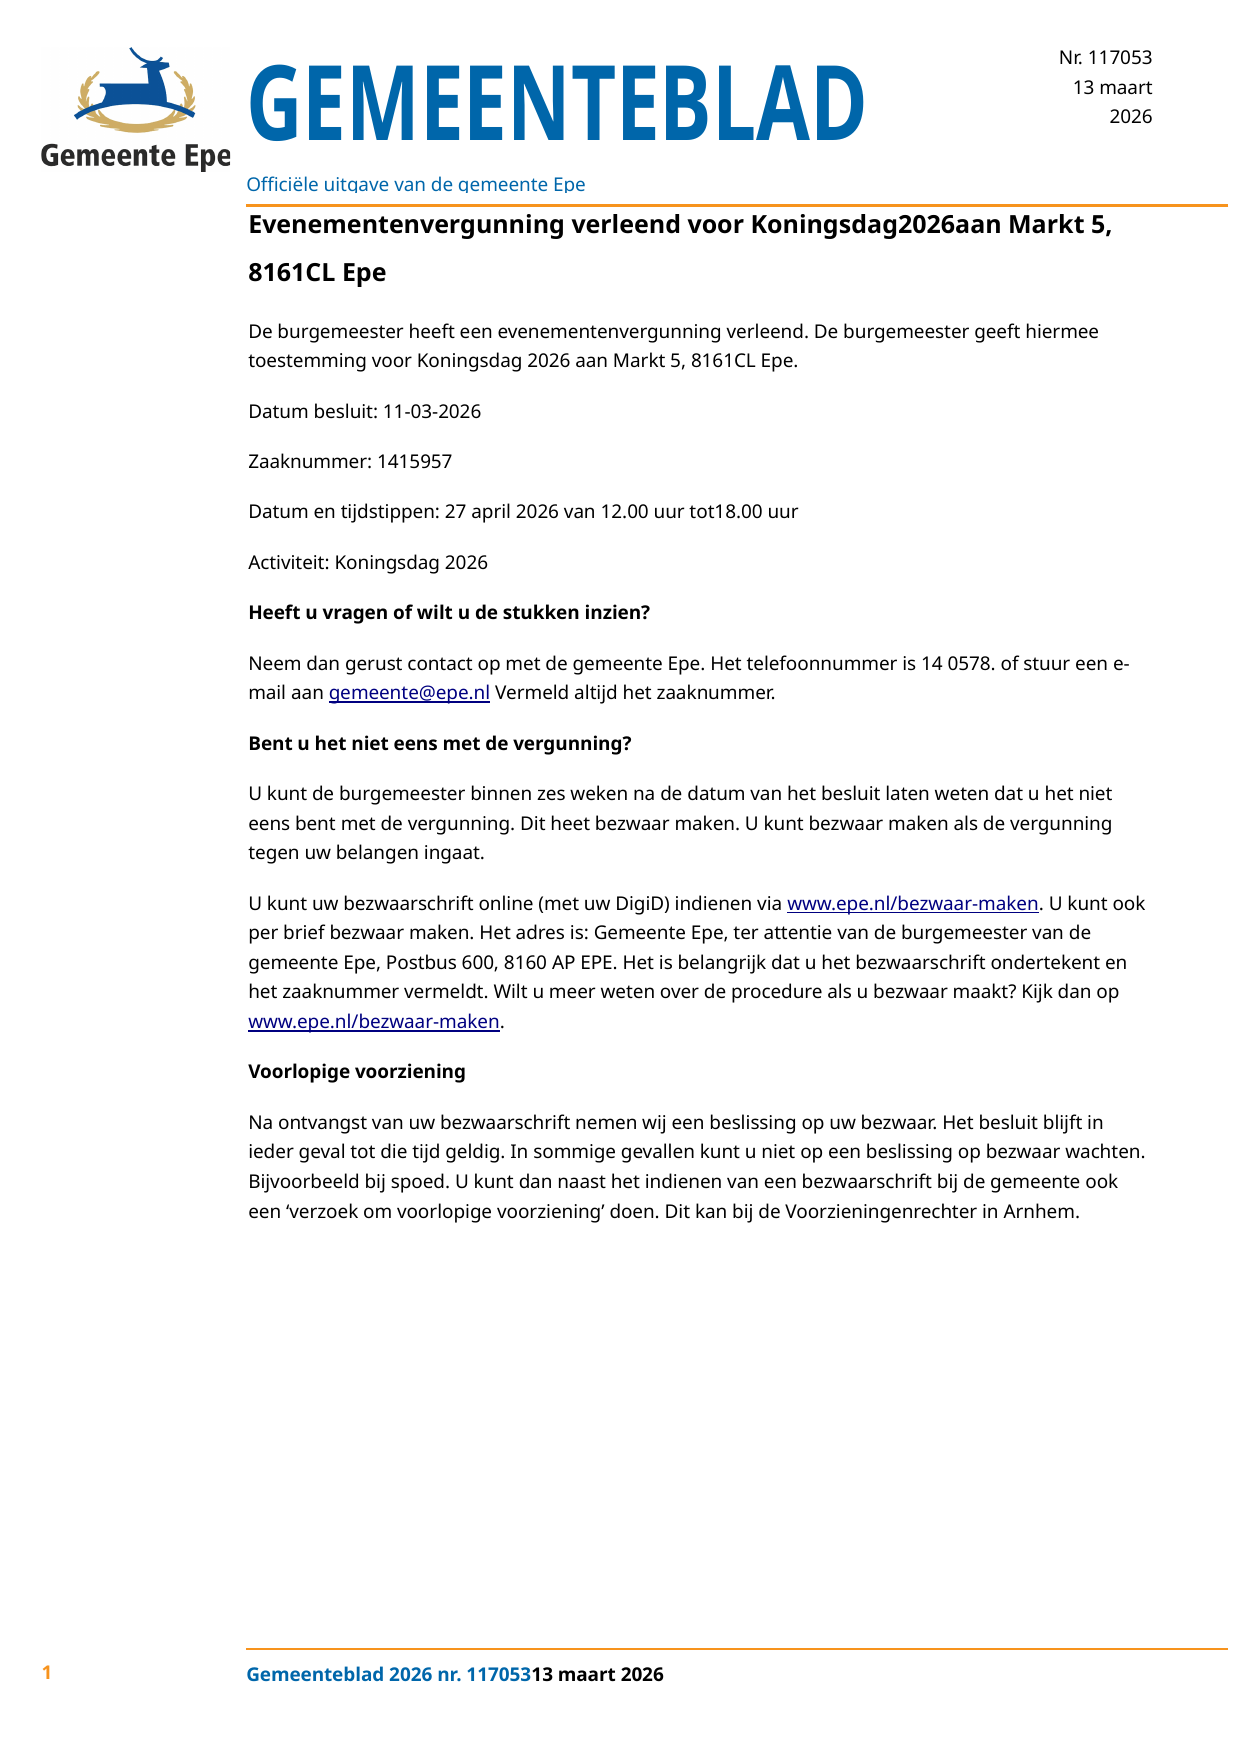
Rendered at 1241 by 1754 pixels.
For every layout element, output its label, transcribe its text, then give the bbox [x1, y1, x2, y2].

text Zaaknummer: 1415957 [248, 448, 1152, 474]
text Heeft u vragen of wilt u de stukken inzien? [248, 599, 1152, 625]
text Bent u het niet eens met de vergunning? [248, 730, 1152, 756]
text De burgemeester heeft een evenementenvergunning verleend. De burgemeester geeft hiermee toestemming voor Koningsdag 2026 aan Markt 5, 8161CL Epe. [248, 318, 1152, 373]
text Na ontvangst van uw bezwaarschrift nemen wij een beslissing op uw bezwaar. Het besluit blijft in ieder geval tot die tijd geldig. In sommige gevallen kunt u niet op een beslissing op bezwaar wachten. Bijvoorbeeld bij spoed. U kunt dan naast het indienen van een bezwaarschrift bij de gemeente ook een ‘verzoek om voorlopige voorziening’ doen. Dit kan bij de Voorzieningenrechter in Arnhem. [248, 1109, 1152, 1224]
text U kunt uw bezwaarschrift online (met uw DigiD) indienen via www.epe.nl/bezwaar-maken. U kunt ook per brief bezwaar maken. Het adres is: Gemeente Epe, ter attentie van de burgemeester van de gemeente Epe, Postbus 600, 8160 AP EPE. Het is belangrijk dat u het bezwaarschrift ondertekent en het zaaknummer vermeldt. Wilt u meer weten over de procedure als u bezwaar maakt? Kijk dan op www.epe.nl/bezwaar-maken. [248, 890, 1152, 1034]
text Activiteit: Koningsdag 2026 [248, 549, 1152, 575]
text Datum besluit: 11-03-2026 [248, 398, 1152, 424]
picture [41, 47, 231, 172]
text Voorlopige voorziening [248, 1059, 1152, 1084]
text U kunt de burgemeester binnen zes weken na de datum van het besluit laten weten dat u het niet eens bent met de vergunning. Dit heet bezwaar maken. U kunt bezwaar maken als de vergunning tegen uw belangen ingaat. [248, 780, 1152, 865]
text Neem dan gerust contact op met de gemeente Epe. Het telefoonnummer is 14 0578. of stuur een e-mail aan gemeente@epe.nl Vermeld altijd het zaaknummer. [248, 650, 1152, 705]
text Evenementenvergunning verleend voor Koningsdag2026aan Markt 5, 8161CL Epe [248, 207, 1152, 288]
text Datum en tijdstippen: 27 april 2026 van 12.00 uur tot18.00 uur [248, 499, 1152, 524]
